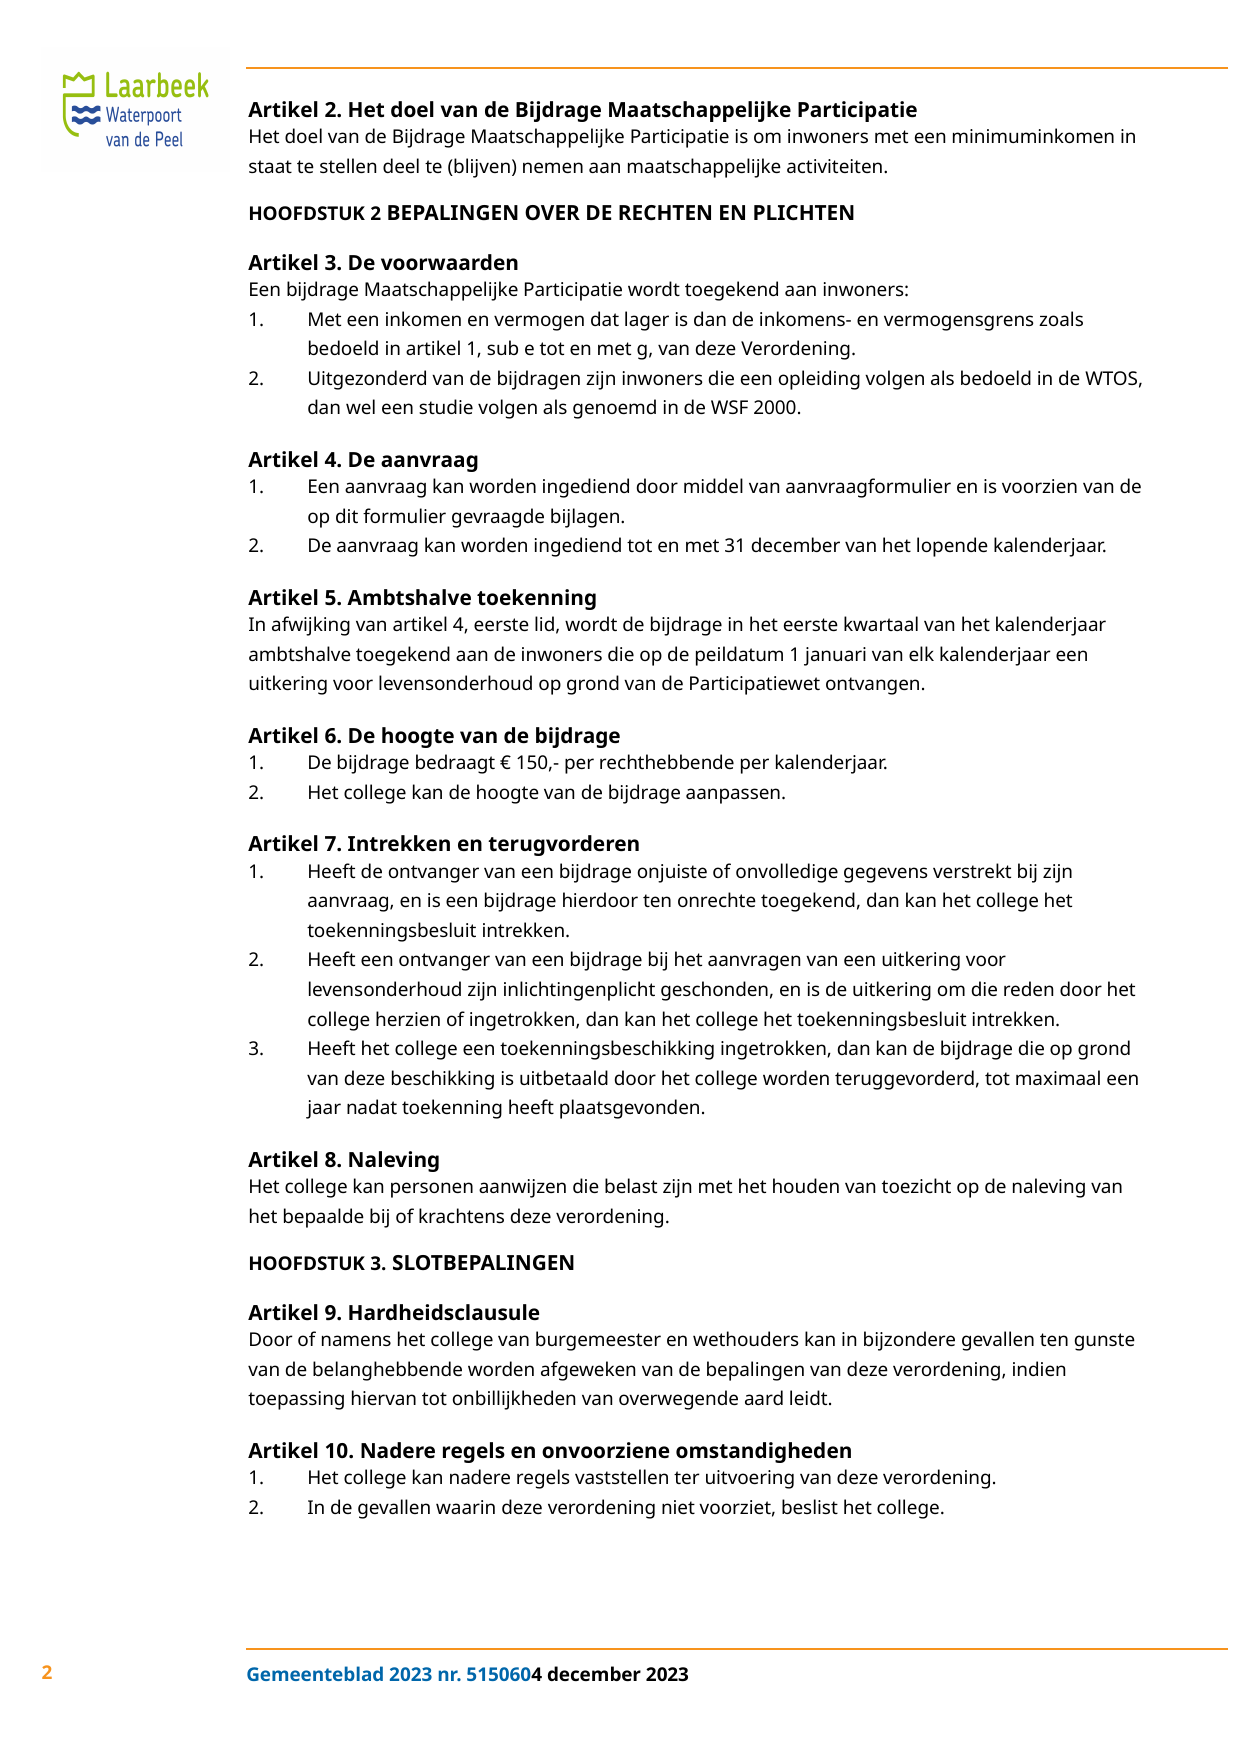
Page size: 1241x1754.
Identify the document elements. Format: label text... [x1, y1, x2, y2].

text Artikel 6. De hoogte van de bijdrage [248, 721, 1152, 749]
list Met een inkomen en vermogen dat lager is dan de inkomens- en vermogensgrens zoals bedoeld in artikel 1, sub e tot en met g, van deze Verordening. [248, 306, 1152, 361]
list Heeft de ontvanger van een bijdrage onjuiste of onvolledige gegevens verstrekt bij zijn aanvraag, en is een bijdrage hierdoor ten onrechte toegekend, dan kan het college het toekenningsbesluit intrekken. [248, 858, 1152, 943]
text HOOFDSTUK 3. SLOTBEPALINGEN [248, 1248, 1152, 1277]
text Artikel 5. Ambtshalve toekenning [248, 583, 1152, 611]
text Artikel 7. Intrekken en terugvorderen [248, 829, 1152, 858]
text Artikel 9. Hardheidsclausule [248, 1298, 1152, 1326]
text HOOFDSTUK 2 BEPALINGEN OVER DE RECHTEN EN PLICHTEN [248, 198, 1152, 227]
list De aanvraag kan worden ingediend tot en met 31 december van het lopende kalenderjaar. [248, 532, 1152, 558]
text Het college kan personen aanwijzen die belast zijn met het houden van toezicht op de naleving van het bepaalde bij of krachtens deze verordening. [248, 1173, 1152, 1229]
list Het college kan nadere regels vaststellen ter uitvoering van deze verordening. [248, 1464, 1152, 1490]
picture [41, 47, 231, 172]
text Het doel van de Bijdrage Maatschappelijke Participatie is om inwoners met een minimuminkomen in staat te stellen deel te (blijven) nemen aan maatschappelijke activiteiten. [248, 123, 1152, 178]
text In afwijking van artikel 4, eerste lid, wordt de bijdrage in het eerste kwartaal van het kalenderjaar ambtshalve toegekend aan de inwoners die op de peildatum 1 januari van elk kalenderjaar een uitkering voor levensonderhoud op grond van de Participatiewet ontvangen. [248, 611, 1152, 696]
list Het college kan de hoogte van de bijdrage aanpassen. [248, 779, 1152, 805]
list Uitgezonderd van de bijdragen zijn inwoners die een opleiding volgen als bedoeld in de WTOS, dan wel een studie volgen als genoemd in de WSF 2000. [248, 365, 1152, 420]
text Artikel 3. De voorwaarden [248, 248, 1152, 276]
text Een bijdrage Maatschappelijke Participatie wordt toegekend aan inwoners: [248, 276, 1152, 302]
text Artikel 8. Naleving [248, 1145, 1152, 1173]
list Heeft het college een toekenningsbeschikking ingetrokken, dan kan de bijdrage die op grond van deze beschikking is uitbetaald door het college worden teruggevorderd, tot maximaal een jaar nadat toekenning heeft plaatsgevonden. [248, 1035, 1152, 1120]
list In de gevallen waarin deze verordening niet voorziet, beslist het college. [248, 1494, 1152, 1519]
text Artikel 4. De aanvraag [248, 445, 1152, 473]
text Door of namens het college van burgemeester en wethouders kan in bijzondere gevallen ten gunste van de belanghebbende worden afgeweken van de bepalingen van deze verordening, indien toepassing hiervan tot onbillijkheden van overwegende aard leidt. [248, 1326, 1152, 1411]
list Een aanvraag kan worden ingediend door middel van aanvraagformulier en is voorzien van de op dit formulier gevraagde bijlagen. [248, 473, 1152, 529]
text Artikel 10. Nadere regels en onvoorziene omstandigheden [248, 1436, 1152, 1464]
list Heeft een ontvanger van een bijdrage bij het aanvragen van een uitkering voor levensonderhoud zijn inlichtingenplicht geschonden, en is de uitkering om die reden door het college herzien of ingetrokken, dan kan het college het toekenningsbesluit intrekken. [248, 947, 1152, 1031]
text Artikel 2. Het doel van de Bijdrage Maatschappelijke Participatie [248, 95, 1152, 123]
list De bijdrage bedraagt € 150,- per rechthebbende per kalenderjaar. [248, 749, 1152, 775]
